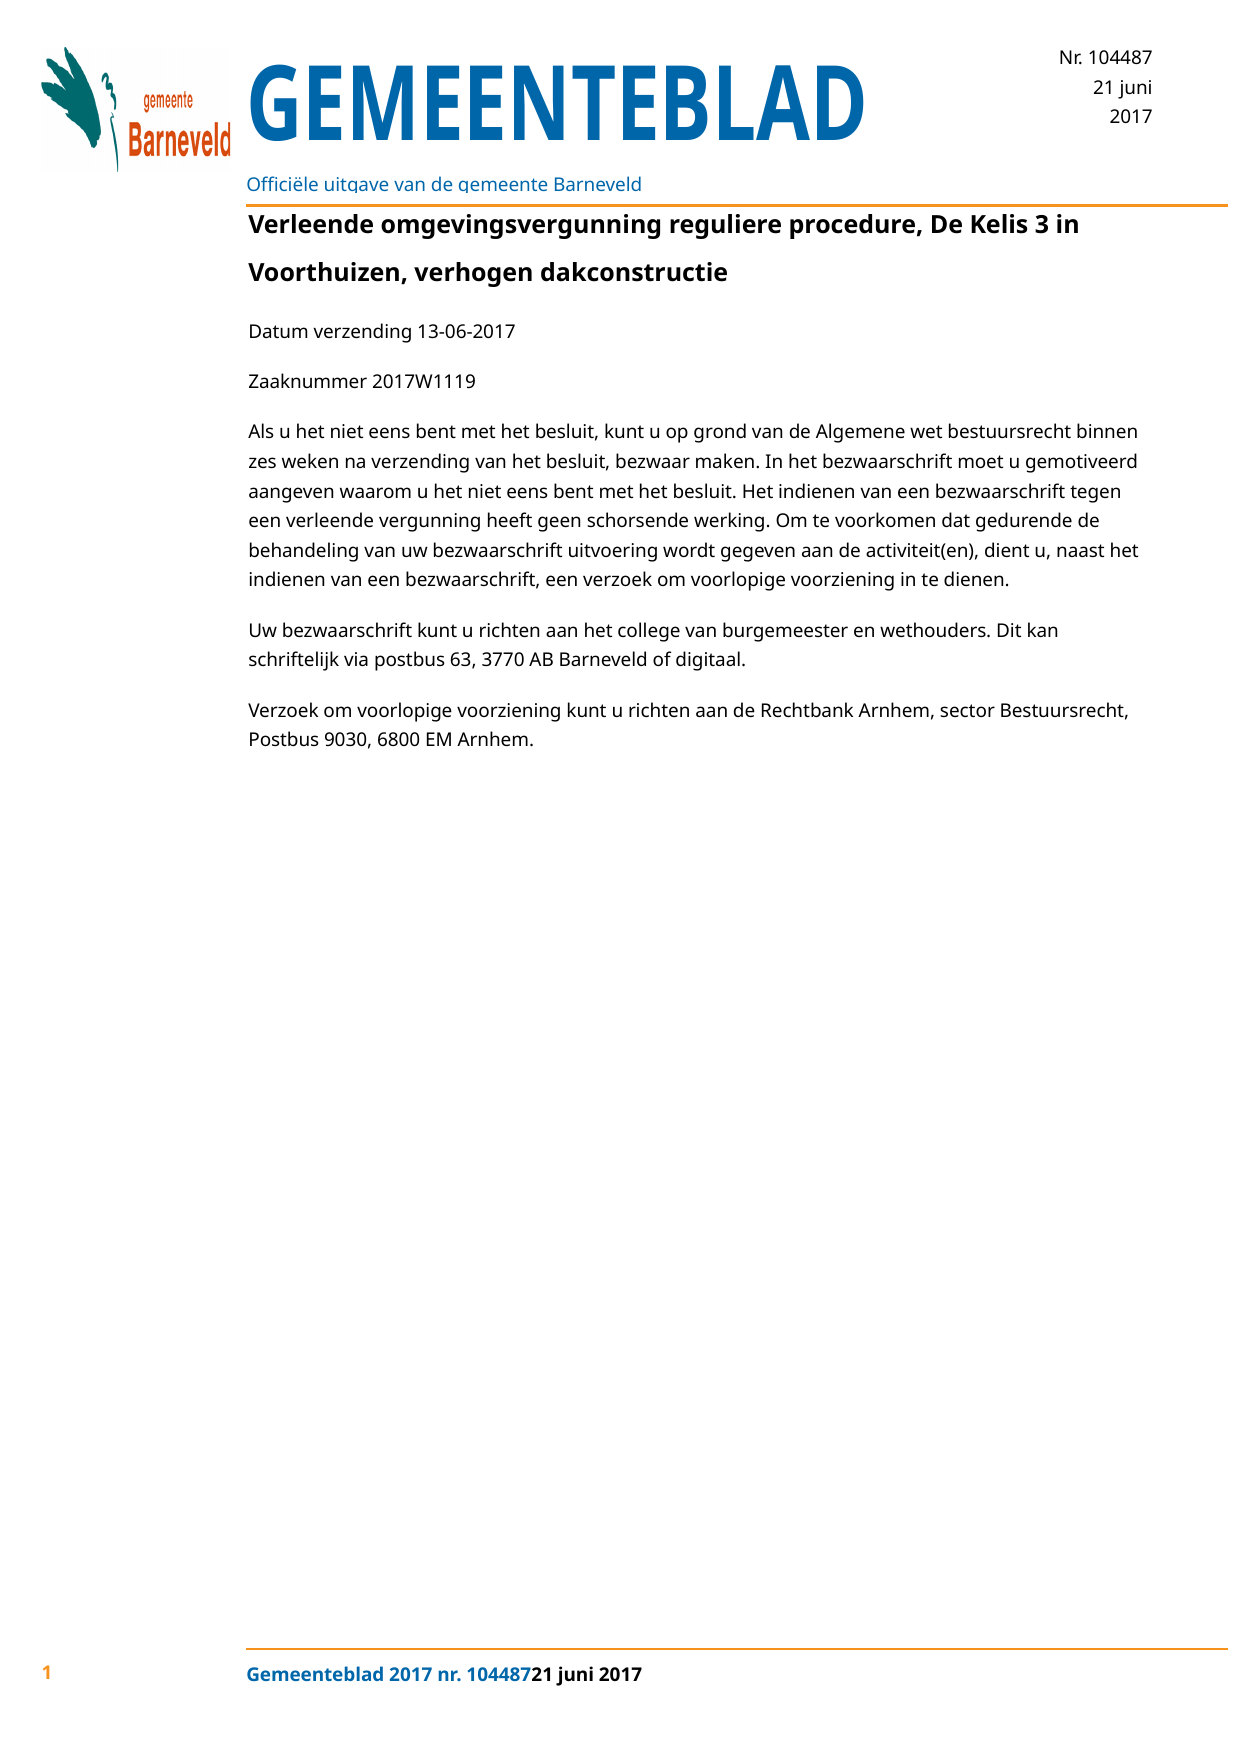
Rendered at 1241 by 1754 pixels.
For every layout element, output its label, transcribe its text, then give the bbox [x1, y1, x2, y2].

text Datum verzending 13-06-2017 [248, 318, 1152, 344]
text Als u het niet eens bent met het besluit, kunt u op grond van de Algemene wet bestuursrecht binnen zes weken na verzending van het besluit, bezwaar maken. In het bezwaarschrift moet u gemotiveerd aangeven waarom u het niet eens bent met het besluit. Het indienen van een bezwaarschrift tegen een verleende vergunning heeft geen schorsende werking. Om te voorkomen dat gedurende de behandeling van uw bezwaarschrift uitvoering wordt gegeven aan de activiteit(en), dient u, naast het indienen van een bezwaarschrift, een verzoek om voorlopige voorziening in te dienen. [248, 419, 1152, 592]
picture [41, 47, 231, 172]
text Uw bezwaarschrift kunt u richten aan het college van burgemeester en wethouders. Dit kan schriftelijk via postbus 63, 3770 AB Barneveld of digitaal. [248, 617, 1152, 672]
text Zaaknummer 2017W1119 [248, 368, 1152, 394]
text Verzoek om voorlopige voorziening kunt u richten aan de Rechtbank Arnhem, sector Bestuursrecht, Postbus 9030, 6800 EM Arnhem. [248, 697, 1152, 752]
text Verleende omgevingsvergunning reguliere procedure, De Kelis 3 in Voorthuizen, verhogen dakconstructie [248, 207, 1152, 288]
